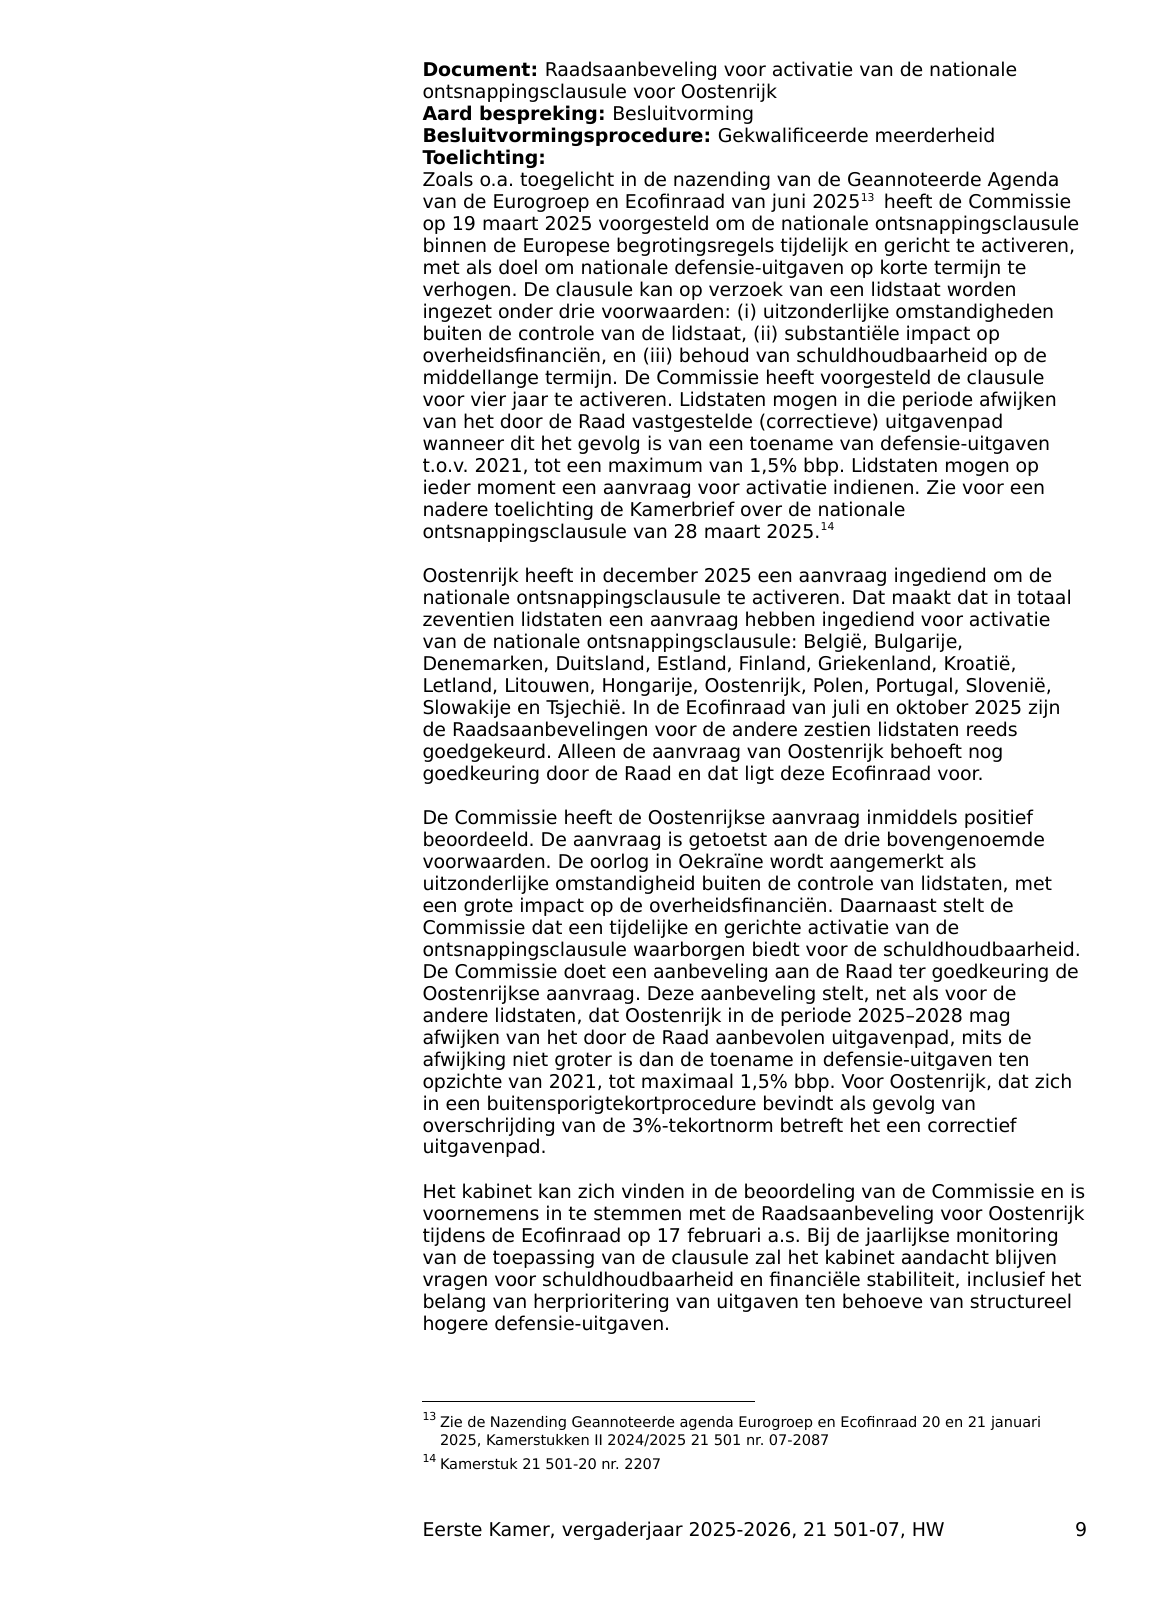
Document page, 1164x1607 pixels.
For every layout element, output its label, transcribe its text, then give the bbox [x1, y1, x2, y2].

text Toelichting: [422, 147, 1087, 169]
text Het kabinet kan zich vinden in de beoordeling van de Commissie en is voornemens in te stemmen met de Raadsaanbeveling voor Oostenrijk tijdens de Ecofinraad op 17 februari a.s. Bij de jaarlijkse monitoring van de toepassing van de clausule zal het kabinet aandacht blijven vragen voor schuldhoudbaarheid en financiële stabiliteit, inclusief het belang van herprioritering van uitgaven ten behoeve van structureel hogere defensie-uitgaven. [422, 1181, 1087, 1334]
text Kamerstuk 21 501-20 nr. 2207 [422, 1452, 1087, 1474]
text Zie de Nazending Geannoteerde agenda Eurogroep en Ecofinraad 20 en 21 januari 2025, Kamerstukken II 2024/2025 21 501 nr. 07-2087 [422, 1410, 1087, 1449]
text De Commissie heeft de Oostenrijkse aanvraag inmiddels positief beoordeeld. De aanvraag is getoetst aan de drie bovengenoemde voorwaarden. De oorlog in Oekraïne wordt aangemerkt als uitzonderlijke omstandigheid buiten de controle van lidstaten, met een grote impact op de overheidsfinanciën. Daarnaast stelt de Commissie dat een tijdelijke en gerichte activatie van de ontsnappingsclausule waarborgen biedt voor de schuldhoudbaarheid. De Commissie doet een aanbeveling aan de Raad ter goedkeuring de Oostenrijkse aanvraag. Deze aanbeveling stelt, net als voor de andere lidstaten, dat Oostenrijk in de periode 2025–2028 mag afwijken van het door de Raad aanbevolen uitgavenpad, mits de afwijking niet groter is dan de toename in defensie-uitgaven ten opzichte van 2021, tot maximaal 1,5% bbp. Voor Oostenrijk, dat zich in een buitensporigtekortprocedure bevindt als gevolg van overschrijding van de 3%-tekortnorm betreft het een correctief uitgavenpad. [422, 807, 1087, 1158]
text Besluitvormingsprocedure: Gekwalificeerde meerderheid [422, 125, 1087, 147]
text Oostenrijk heeft in december 2025 een aanvraag ingediend om de nationale ontsnappingsclausule te activeren. Dat maakt dat in totaal zeventien lidstaten een aanvraag hebben ingediend voor activatie van de nationale ontsnappingsclausule: België, Bulgarije, Denemarken, Duitsland, Estland, Finland, Griekenland, Kroatië, Letland, Litouwen, Hongarije, Oostenrijk, Polen, Portugal, Slovenië, Slowakije en Tsjechië. In de Ecofinraad van juli en oktober 2025 zijn de Raadsaanbevelingen voor de andere zestien lidstaten reeds goedgekeurd. Alleen de aanvraag van Oostenrijk behoeft nog goedkeuring door de Raad en dat ligt deze Ecofinraad voor. [422, 565, 1087, 784]
text Aard bespreking: Besluitvorming [422, 103, 1087, 125]
text Zoals o.a. toegelicht in de nazending van de Geannoteerde Agenda van de Eurogroep en Ecofinraad van juni 2025 heeft de Commissie op 19 maart 2025 voorgesteld om de nationale ontsnappingsclausule binnen de Europese begrotingsregels tijdelijk en gericht te activeren, met als doel om nationale defensie-uitgaven op korte termijn te verhogen. De clausule kan op verzoek van een lidstaat worden ingezet onder drie voorwaarden: (i) uitzonderlijke omstandigheden buiten de controle van de lidstaat, (ii) substantiële impact op overheidsfinanciën, en (iii) behoud van schuldhoudbaarheid op de middellange termijn. De Commissie heeft voorgesteld de clausule voor vier jaar te activeren. Lidstaten mogen in die periode afwijken van het door de Raad vastgestelde (correctieve) uitgavenpad wanneer dit het gevolg is van een toename van defensie-uitgaven t.o.v. 2021, tot een maximum van 1,5% bbp. Lidstaten mogen op ieder moment een aanvraag voor activatie indienen. Zie voor een nadere toelichting de Kamerbrief over de nationale ontsnappingsclausule van 28 maart 2025. [422, 169, 1087, 543]
text Document: Raadsaanbeveling voor activatie van de nationale ontsnappingsclausule voor Oostenrijk [422, 59, 1087, 103]
